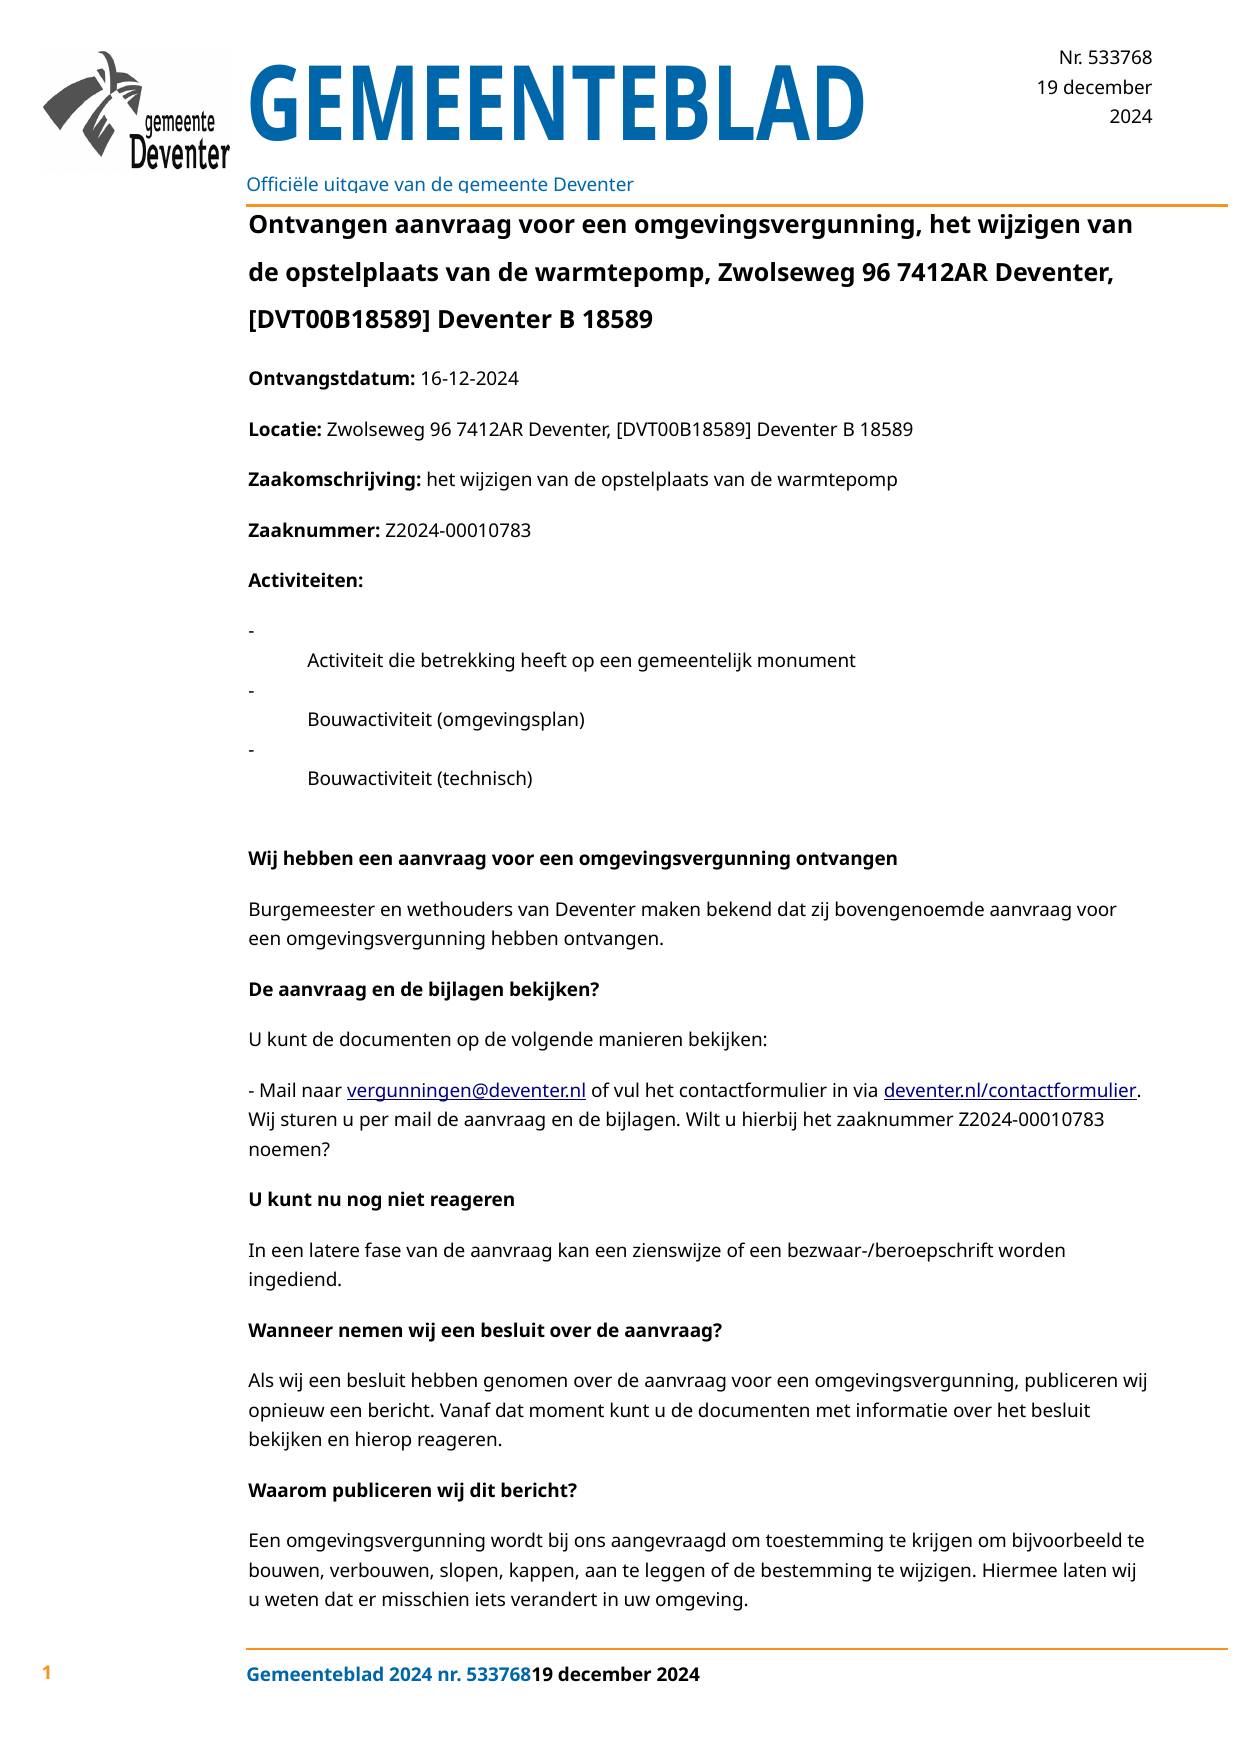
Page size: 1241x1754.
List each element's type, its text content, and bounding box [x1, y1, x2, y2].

text Een omgevingsvergunning wordt bij ons aangevraagd om toestemming te krijgen om bijvoorbeeld te bouwen, verbouwen, slopen, kappen, aan te leggen of de bestemming te wijzigen. Hiermee laten wij u weten dat er misschien iets verandert in uw omgeving. [248, 1527, 1152, 1612]
text Activiteiten: [248, 567, 1152, 593]
text Locatie: Zwolseweg 96 7412AR Deventer, [DVT00B18589] Deventer B 18589 [248, 416, 1152, 442]
text U kunt nu nog niet reageren [248, 1186, 1152, 1212]
text Zaaknummer: Z2024-00010783 [248, 517, 1152, 542]
list Bouwactiviteit (omgevingsplan) [248, 706, 1152, 732]
text Wanneer nemen wij een besluit over de aanvraag? [248, 1317, 1152, 1342]
text Ontvangstdatum: 16-12-2024 [248, 366, 1152, 391]
text Waarom publiceren wij dit bericht? [248, 1477, 1152, 1502]
text Ontvangen aanvraag voor een omgevingsvergunning, het wijzigen van de opstelplaats van de warmtepomp, Zwolseweg 96 7412AR Deventer, [DVT00B18589] Deventer B 18589 [248, 207, 1152, 336]
text - Mail naar vergunningen@deventer.nl of vul het contactformulier in via deventer.nl/contactformulier. Wij sturen u per mail de aanvraag en de bijlagen. Wilt u hierbij het zaaknummer Z2024-00010783 noemen? [248, 1077, 1152, 1162]
text Wij hebben een aanvraag voor een omgevingsvergunning ontvangen [248, 846, 1152, 871]
list Activiteit die betrekking heeft op een gemeentelijk monument [248, 647, 1152, 673]
list Bouwactiviteit (technisch) [248, 766, 1152, 791]
text U kunt de documenten op de volgende manieren bekijken: [248, 1026, 1152, 1052]
picture [41, 47, 231, 172]
text Zaakomschrijving: het wijzigen van de opstelplaats van de warmtepomp [248, 466, 1152, 492]
text Als wij een besluit hebben genomen over de aanvraag voor een omgevingsvergunning, publiceren wij opnieuw een bericht. Vanaf dat moment kunt u de documenten met informatie over het besluit bekijken en hierop reageren. [248, 1367, 1152, 1452]
text De aanvraag en de bijlagen bekijken? [248, 976, 1152, 1002]
text Burgemeester en wethouders van Deventer maken bekend dat zij bovengenoemde aanvraag voor een omgevingsvergunning hebben ontvangen. [248, 896, 1152, 951]
text In een latere fase van de aanvraag kan een zienswijze of een bezwaar-/beroepschrift worden ingediend. [248, 1237, 1152, 1292]
